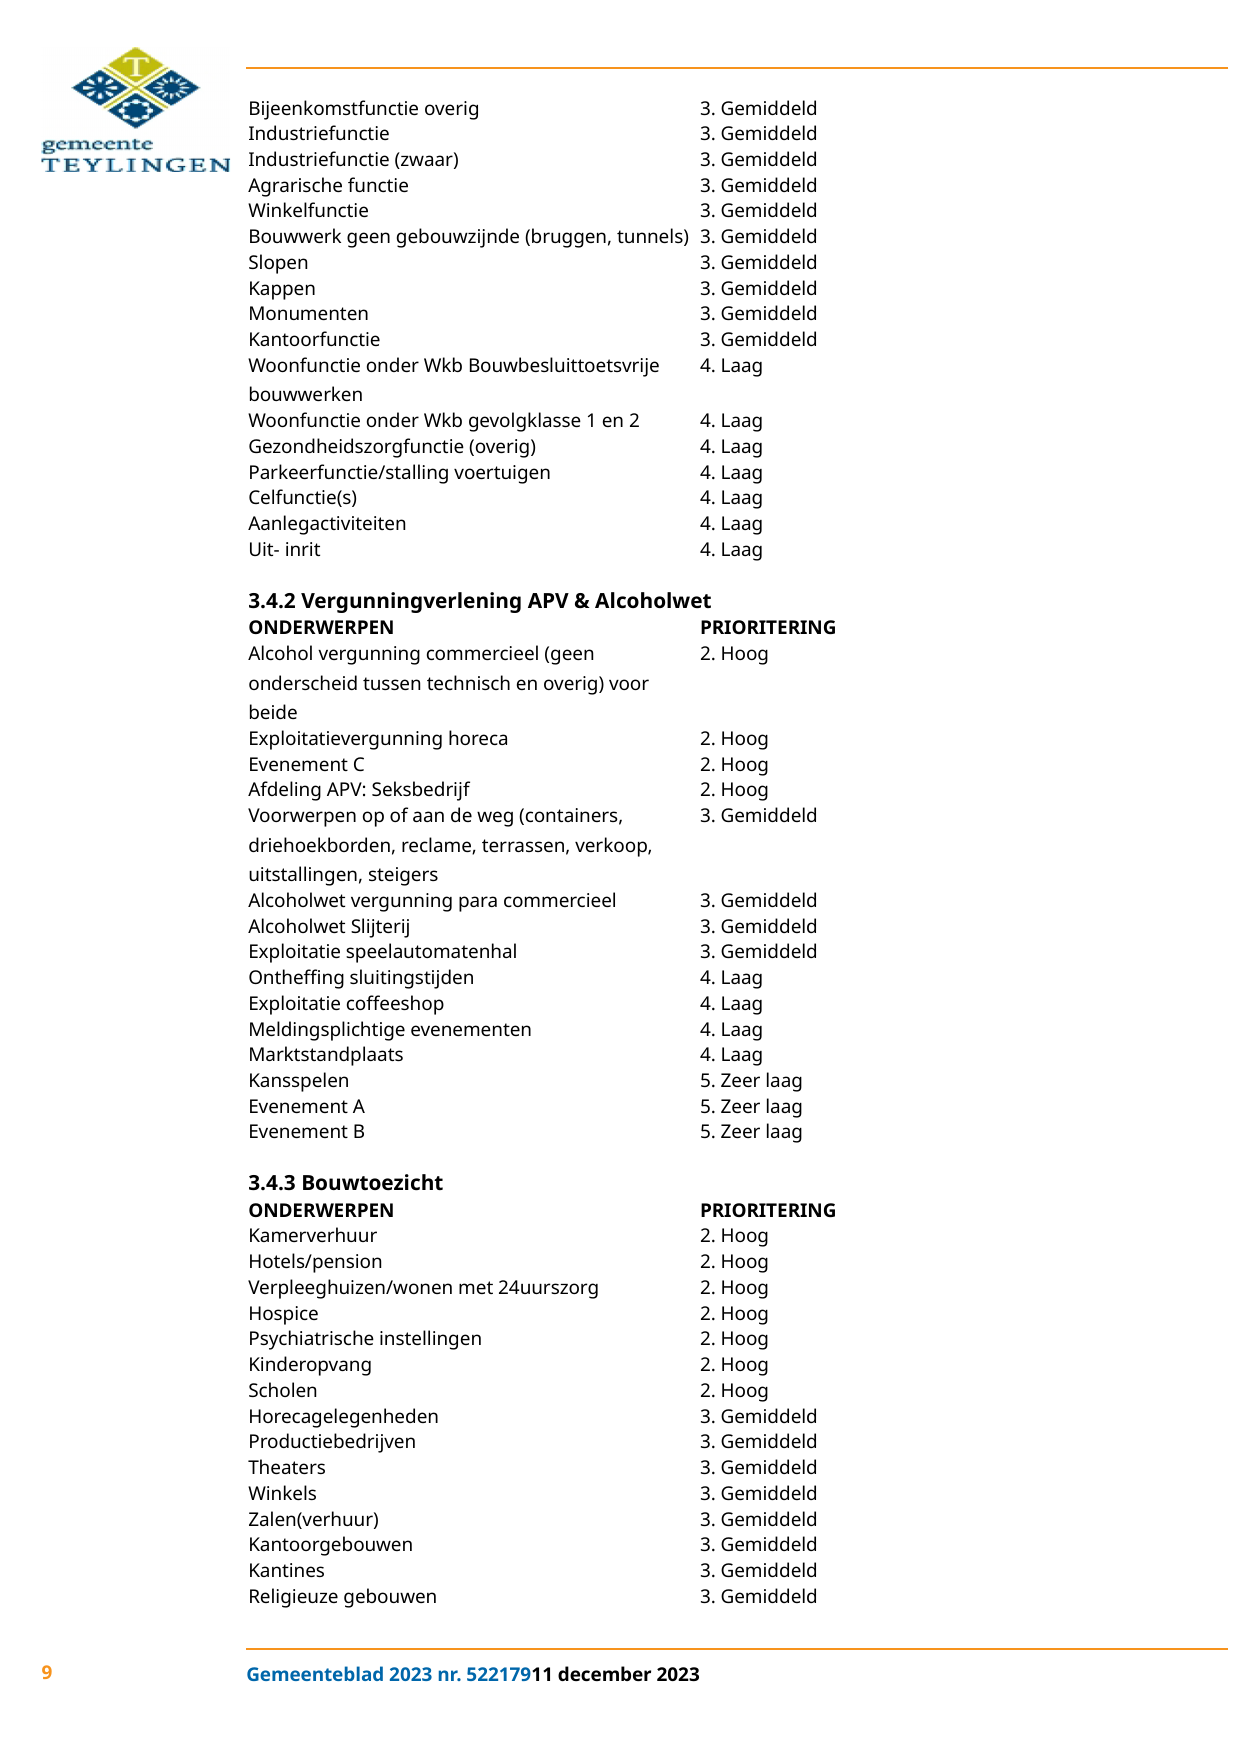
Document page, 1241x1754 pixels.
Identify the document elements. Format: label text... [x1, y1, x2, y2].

table_cell 4. Laag [700, 408, 1152, 433]
table_cell Parkeerfunctie/stalling voertuigen [248, 459, 700, 484]
table_cell Winkels [248, 1480, 700, 1506]
table_cell Kantoorgebouwen [248, 1531, 700, 1557]
table_cell Psychiatrische instellingen [248, 1326, 700, 1351]
table_cell Kinderopvang [248, 1351, 700, 1377]
table_cell Alcoholwet vergunning para commercieel [248, 887, 700, 913]
table_cell Industriefunctie (zwaar) [248, 146, 700, 172]
table_cell Uit- inrit [248, 536, 700, 562]
table_cell 3. Gemiddeld [700, 326, 1152, 352]
table_cell 3. Gemiddeld [700, 224, 1152, 249]
table_cell 3. Gemiddeld [700, 301, 1152, 326]
table_cell Bijeenkomstfunctie overig [248, 95, 700, 121]
text 3.4.2 Vergunningverlening APV & Alcoholwet [248, 586, 1152, 614]
table_cell 3. Gemiddeld [700, 1480, 1152, 1506]
table_cell Bouwwerk geen gebouwzijnde (bruggen, tunnels) [248, 224, 700, 249]
table_cell Horecagelegenheden [248, 1403, 700, 1428]
table_cell Woonfunctie onder Wkb Bouwbesluittoetsvrije bouwwerken [248, 352, 700, 407]
table_cell Kantines [248, 1557, 700, 1583]
picture [41, 47, 231, 172]
table_cell Zalen(verhuur) [248, 1506, 700, 1531]
table_cell 4. Laag [700, 352, 1152, 407]
table_header ONDERWERPEN [248, 614, 700, 640]
table_cell 3. Gemiddeld [700, 249, 1152, 275]
table_cell Kansspelen [248, 1067, 700, 1093]
table_cell 4. Laag [700, 536, 1152, 562]
table_cell 2. Hoog [700, 1351, 1152, 1377]
table_cell 5. Zeer laag [700, 1119, 1152, 1144]
table_cell 3. Gemiddeld [700, 1583, 1152, 1609]
table_cell 3. Gemiddeld [700, 1403, 1152, 1428]
table_cell Kappen [248, 275, 700, 301]
table_cell Kamerverhuur [248, 1223, 700, 1248]
table_cell 3. Gemiddeld [700, 1531, 1152, 1557]
table_cell Alcoholwet Slijterij [248, 913, 700, 938]
table_cell 3. Gemiddeld [700, 95, 1152, 121]
table_cell 2. Hoog [700, 1377, 1152, 1403]
table_cell Exploitatie speelautomatenhal [248, 939, 700, 964]
table_cell Productiebedrijven [248, 1429, 700, 1454]
table_cell 2. Hoog [700, 751, 1152, 776]
table_header ONDERWERPEN [248, 1197, 700, 1223]
table_cell 3. Gemiddeld [700, 121, 1152, 146]
table_cell Alcohol vergunning commercieel (geen onderscheid tussen technisch en overig) voor beide [248, 640, 700, 725]
table_cell Industriefunctie [248, 121, 700, 146]
table_cell Voorwerpen op of aan de weg (containers, driehoekborden, reclame, terrassen, verkoop, uitstallingen, steigers [248, 802, 700, 887]
table_cell 3. Gemiddeld [700, 1557, 1152, 1583]
table_cell Woonfunctie onder Wkb gevolgklasse 1 en 2 [248, 408, 700, 433]
table_cell Ontheffing sluitingstijden [248, 964, 700, 990]
table_cell 4. Laag [700, 990, 1152, 1016]
table_cell Exploitatievergunning horeca [248, 725, 700, 751]
table_cell 4. Laag [700, 1041, 1152, 1067]
table_cell 2. Hoog [700, 1300, 1152, 1326]
table_cell 3. Gemiddeld [700, 802, 1152, 887]
table_cell 2. Hoog [700, 725, 1152, 751]
table_cell 2. Hoog [700, 640, 1152, 725]
table_cell 3. Gemiddeld [700, 1429, 1152, 1454]
table_cell Monumenten [248, 301, 700, 326]
table_cell 3. Gemiddeld [700, 198, 1152, 223]
table_cell 3. Gemiddeld [700, 887, 1152, 913]
table_cell Kantoorfunctie [248, 326, 700, 352]
table_cell Slopen [248, 249, 700, 275]
table_cell 2. Hoog [700, 1223, 1152, 1248]
table_cell Hotels/pension [248, 1249, 700, 1274]
table_cell 4. Laag [700, 459, 1152, 484]
table_cell 4. Laag [700, 485, 1152, 510]
table_cell 3. Gemiddeld [700, 913, 1152, 938]
table_cell Theaters [248, 1454, 700, 1480]
table_cell Meldingsplichtige evenementen [248, 1016, 700, 1041]
table_cell 5. Zeer laag [700, 1067, 1152, 1093]
table_cell 3. Gemiddeld [700, 146, 1152, 172]
table_cell Celfunctie(s) [248, 485, 700, 510]
table_cell 3. Gemiddeld [700, 1506, 1152, 1531]
table_cell Marktstandplaats [248, 1041, 700, 1067]
table_cell 4. Laag [700, 433, 1152, 459]
table_cell 3. Gemiddeld [700, 172, 1152, 198]
table_header PRIORITERING [700, 614, 1152, 640]
table_cell 4. Laag [700, 510, 1152, 536]
table_cell Winkelfunctie [248, 198, 700, 223]
table_cell 5. Zeer laag [700, 1093, 1152, 1119]
table_cell 2. Hoog [700, 1249, 1152, 1274]
table_cell 3. Gemiddeld [700, 275, 1152, 301]
table_cell Scholen [248, 1377, 700, 1403]
text 3.4.3 Bouwtoezicht [248, 1168, 1152, 1197]
table_cell 4. Laag [700, 964, 1152, 990]
table_cell Evenement C [248, 751, 700, 776]
table_cell Afdeling APV: Seksbedrijf [248, 776, 700, 802]
table_cell Aanlegactiviteiten [248, 510, 700, 536]
table_cell Exploitatie coffeeshop [248, 990, 700, 1016]
table_header PRIORITERING [700, 1197, 1152, 1223]
table_cell Verpleeghuizen/wonen met 24uurszorg [248, 1274, 700, 1300]
table_cell Evenement A [248, 1093, 700, 1119]
table_cell 3. Gemiddeld [700, 939, 1152, 964]
table_cell 4. Laag [700, 1016, 1152, 1041]
table_cell Agrarische functie [248, 172, 700, 198]
table_cell Religieuze gebouwen [248, 1583, 700, 1609]
table_cell 2. Hoog [700, 776, 1152, 802]
table_cell 3. Gemiddeld [700, 1454, 1152, 1480]
table_cell Evenement B [248, 1119, 700, 1144]
table_cell 2. Hoog [700, 1274, 1152, 1300]
table_cell Hospice [248, 1300, 700, 1326]
table_cell Gezondheidszorgfunctie (overig) [248, 433, 700, 459]
table_cell 2. Hoog [700, 1326, 1152, 1351]
